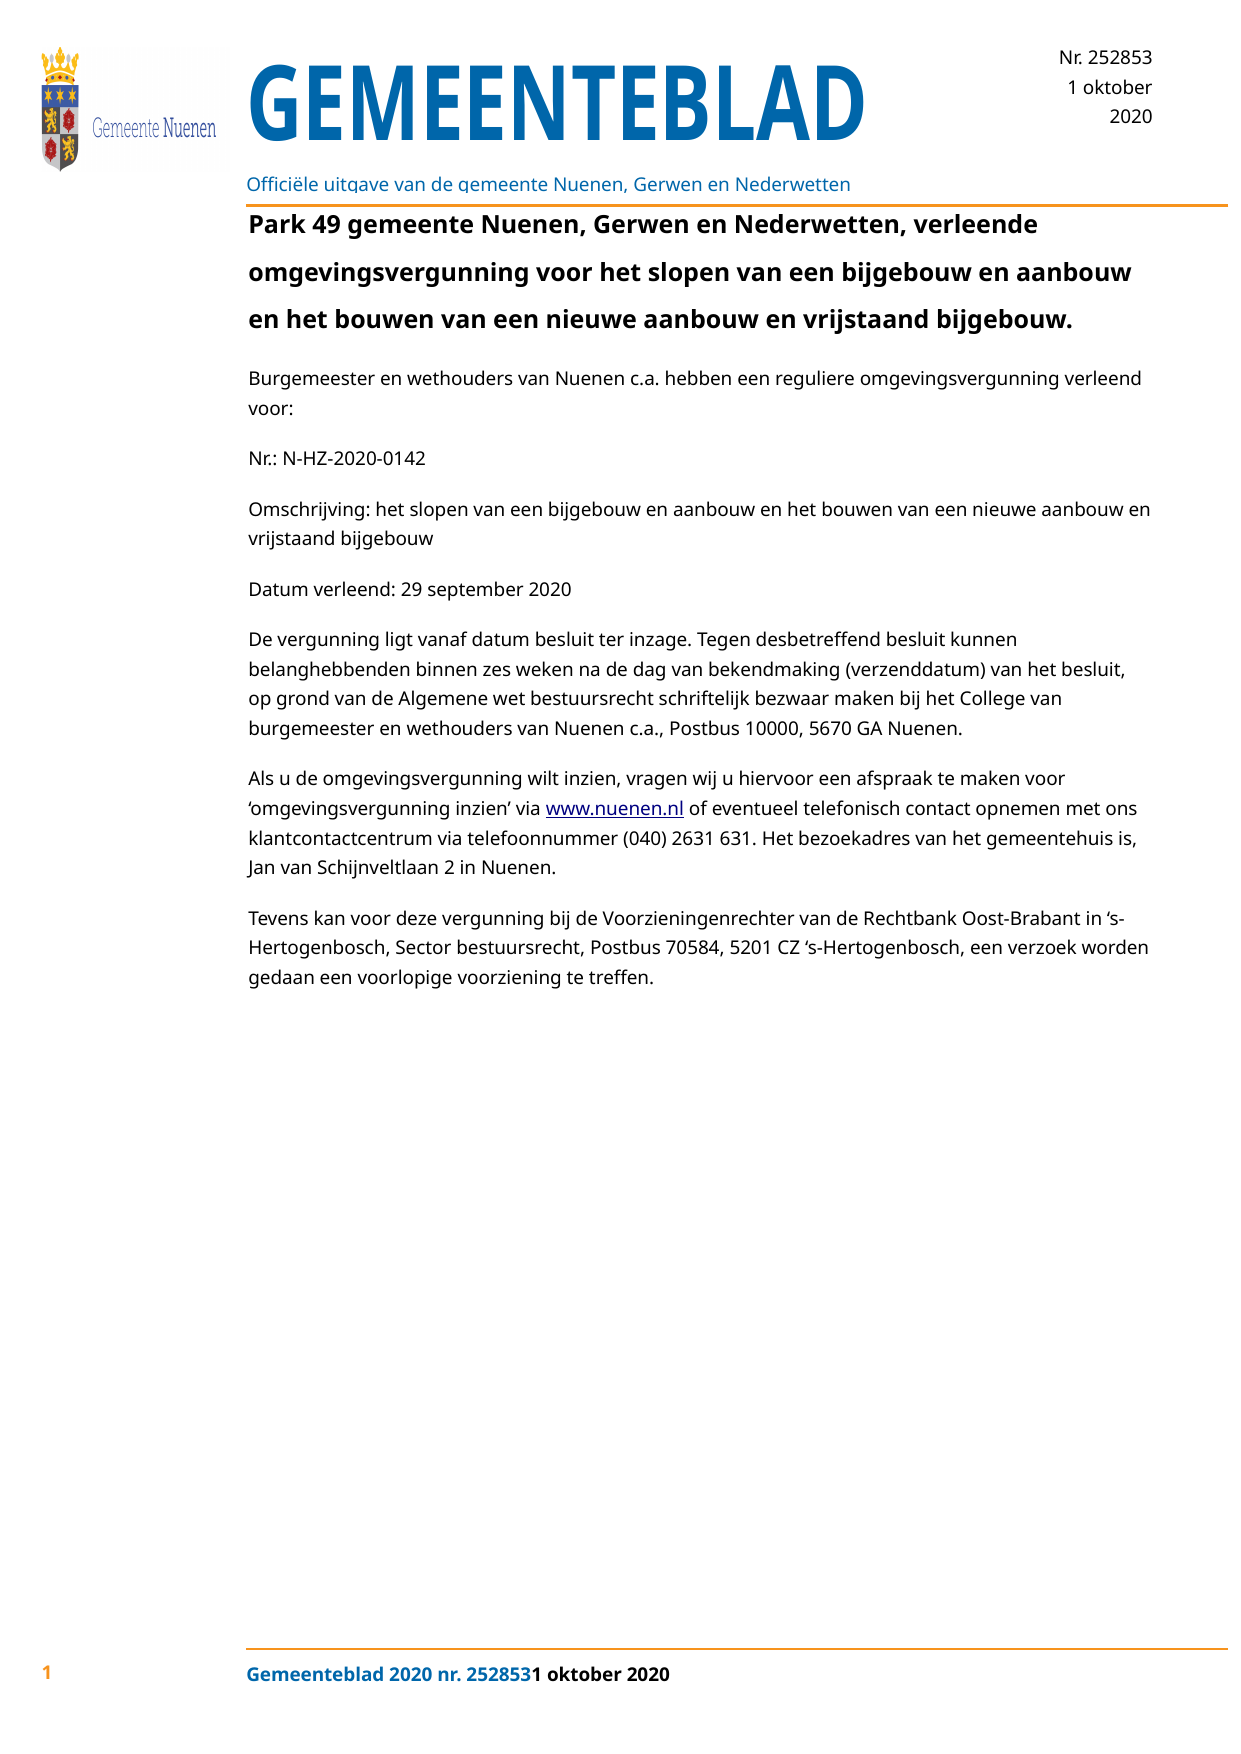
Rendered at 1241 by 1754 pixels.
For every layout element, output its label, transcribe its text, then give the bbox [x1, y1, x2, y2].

text Nr.: N-HZ-2020-0142 [248, 446, 1152, 471]
text Als u de omgevingsvergunning wilt inzien, vragen wij u hiervoor een afspraak te maken voor ‘omgevingsvergunning inzien’ via www.nuenen.nl of eventueel telefonisch contact opnemen met ons klantcontactcentrum via telefoonnummer (040) 2631 631. Het bezoekadres van het gemeentehuis is, Jan van Schijnveltlaan 2 in Nuenen. [248, 766, 1152, 880]
text Datum verleend: 29 september 2020 [248, 576, 1152, 602]
text De vergunning ligt vanaf datum besluit ter inzage. Tegen desbetreffend besluit kunnen belanghebbenden binnen zes weken na de dag van bekendmaking (verzenddatum) van het besluit, op grond van de Algemene wet bestuursrecht schriftelijk bezwaar maken bij het College van burgemeester en wethouders van Nuenen c.a., Postbus 10000, 5670 GA Nuenen. [248, 626, 1152, 741]
picture [41, 47, 231, 172]
text Park 49 gemeente Nuenen, Gerwen en Nederwetten, verleende omgevingsvergunning voor het slopen van een bijgebouw en aanbouw en het bouwen van een nieuwe aanbouw en vrijstaand bijgebouw. [248, 207, 1152, 336]
text Burgemeester en wethouders van Nuenen c.a. hebben een reguliere omgevingsvergunning verleend voor: [248, 366, 1152, 421]
text Tevens kan voor deze vergunning bij de Voorzieningenrechter van de Rechtbank Oost-Brabant in ‘s-Hertogenbosch, Sector bestuursrecht, Postbus 70584, 5201 CZ ‘s-Hertogenbosch, een verzoek worden gedaan een voorlopige voorziening te treffen. [248, 905, 1152, 989]
text Omschrijving: het slopen van een bijgebouw en aanbouw en het bouwen van een nieuwe aanbouw en vrijstaand bijgebouw [248, 496, 1152, 551]
